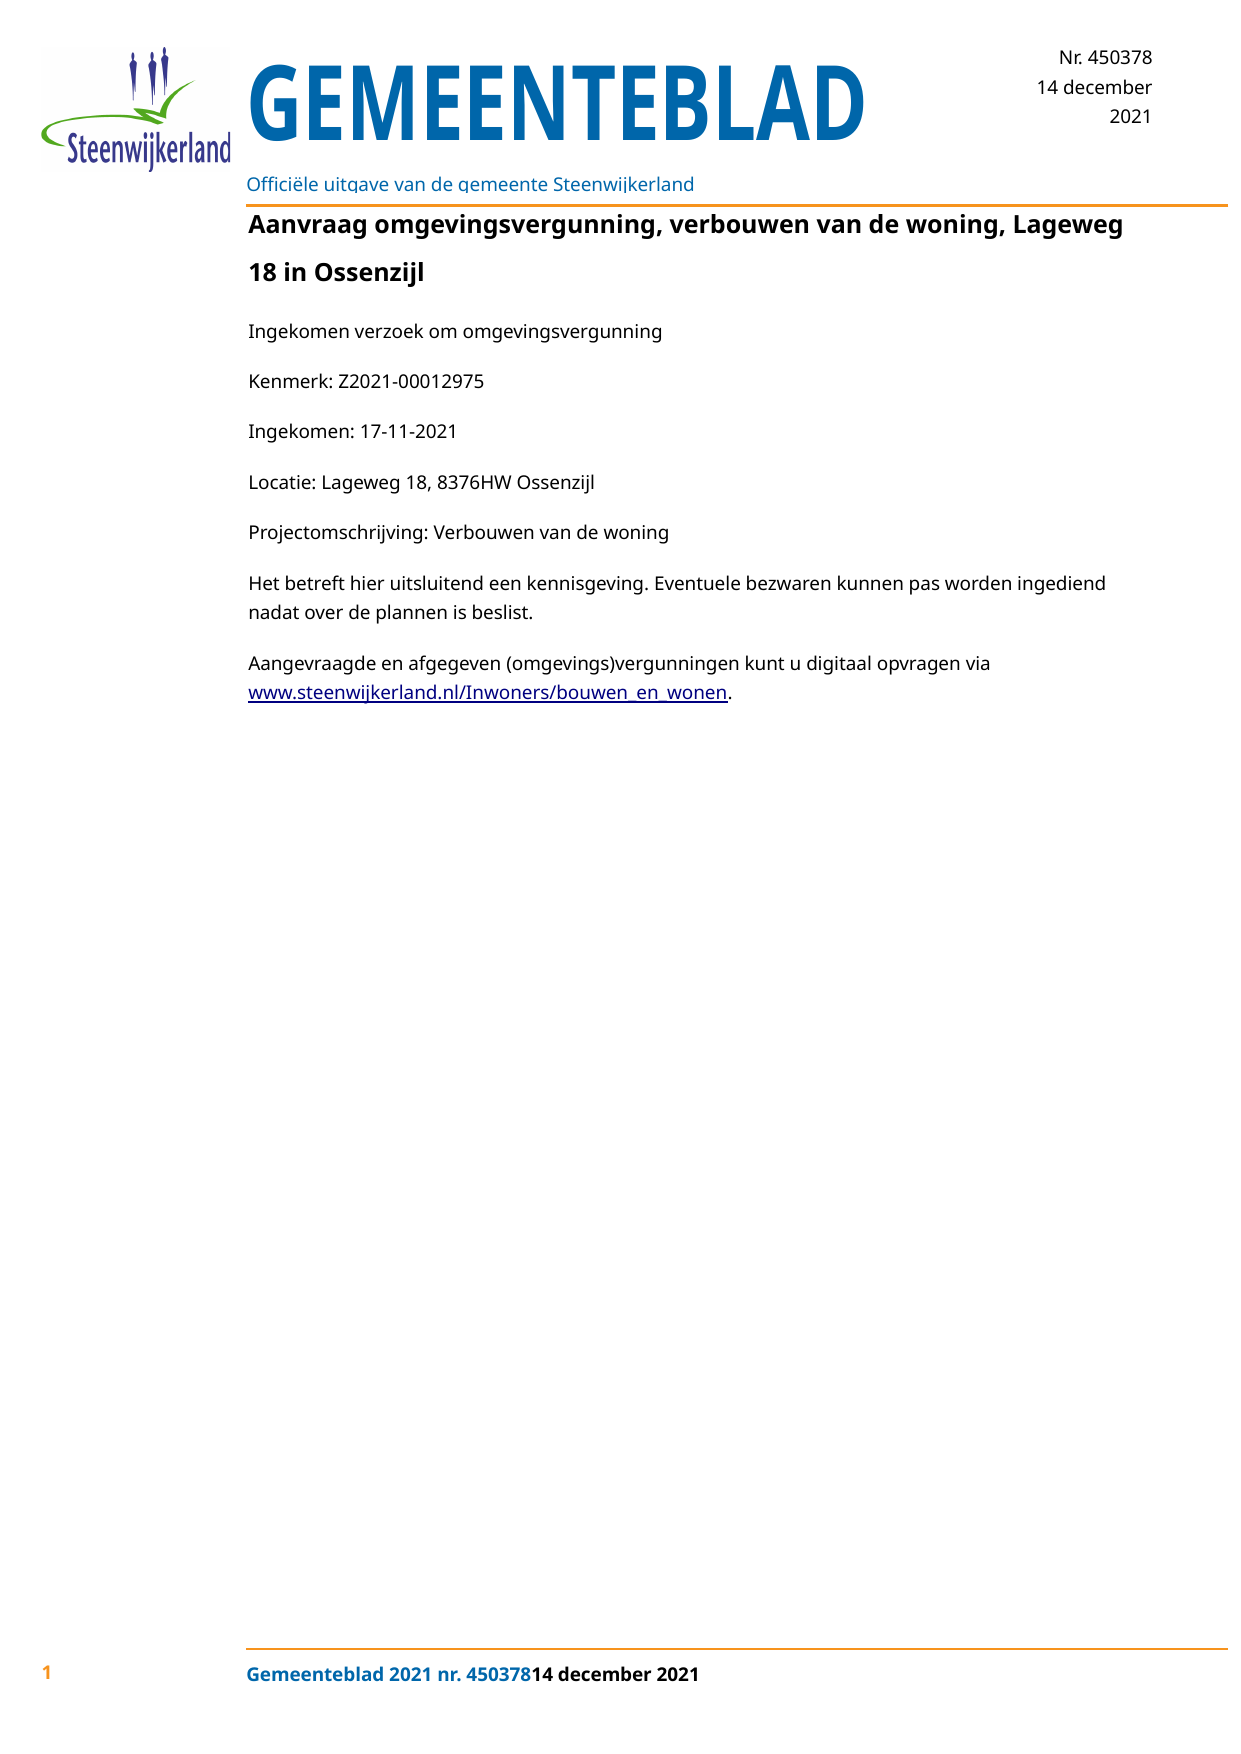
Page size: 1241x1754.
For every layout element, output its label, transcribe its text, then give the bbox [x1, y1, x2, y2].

text Aanvraag omgevingsvergunning, verbouwen van de woning, Lageweg 18 in Ossenzijl [248, 207, 1152, 288]
picture [41, 47, 231, 172]
text Het betreft hier uitsluitend een kennisgeving. Eventuele bezwaren kunnen pas worden ingediend nadat over de plannen is beslist. [248, 570, 1152, 625]
text Projectomschrijving: Verbouwen van de woning [248, 519, 1152, 545]
text Ingekomen: 17-11-2021 [248, 419, 1152, 444]
text Ingekomen verzoek om omgevingsvergunning [248, 318, 1152, 344]
text Aangevraagde en afgegeven (omgevings)vergunningen kunt u digitaal opvragen via www.steenwijkerland.nl/Inwoners/bouwen_en_wonen. [248, 650, 1152, 705]
text Kenmerk: Z2021-00012975 [248, 368, 1152, 394]
text Locatie: Lageweg 18, 8376HW Ossenzijl [248, 469, 1152, 495]
